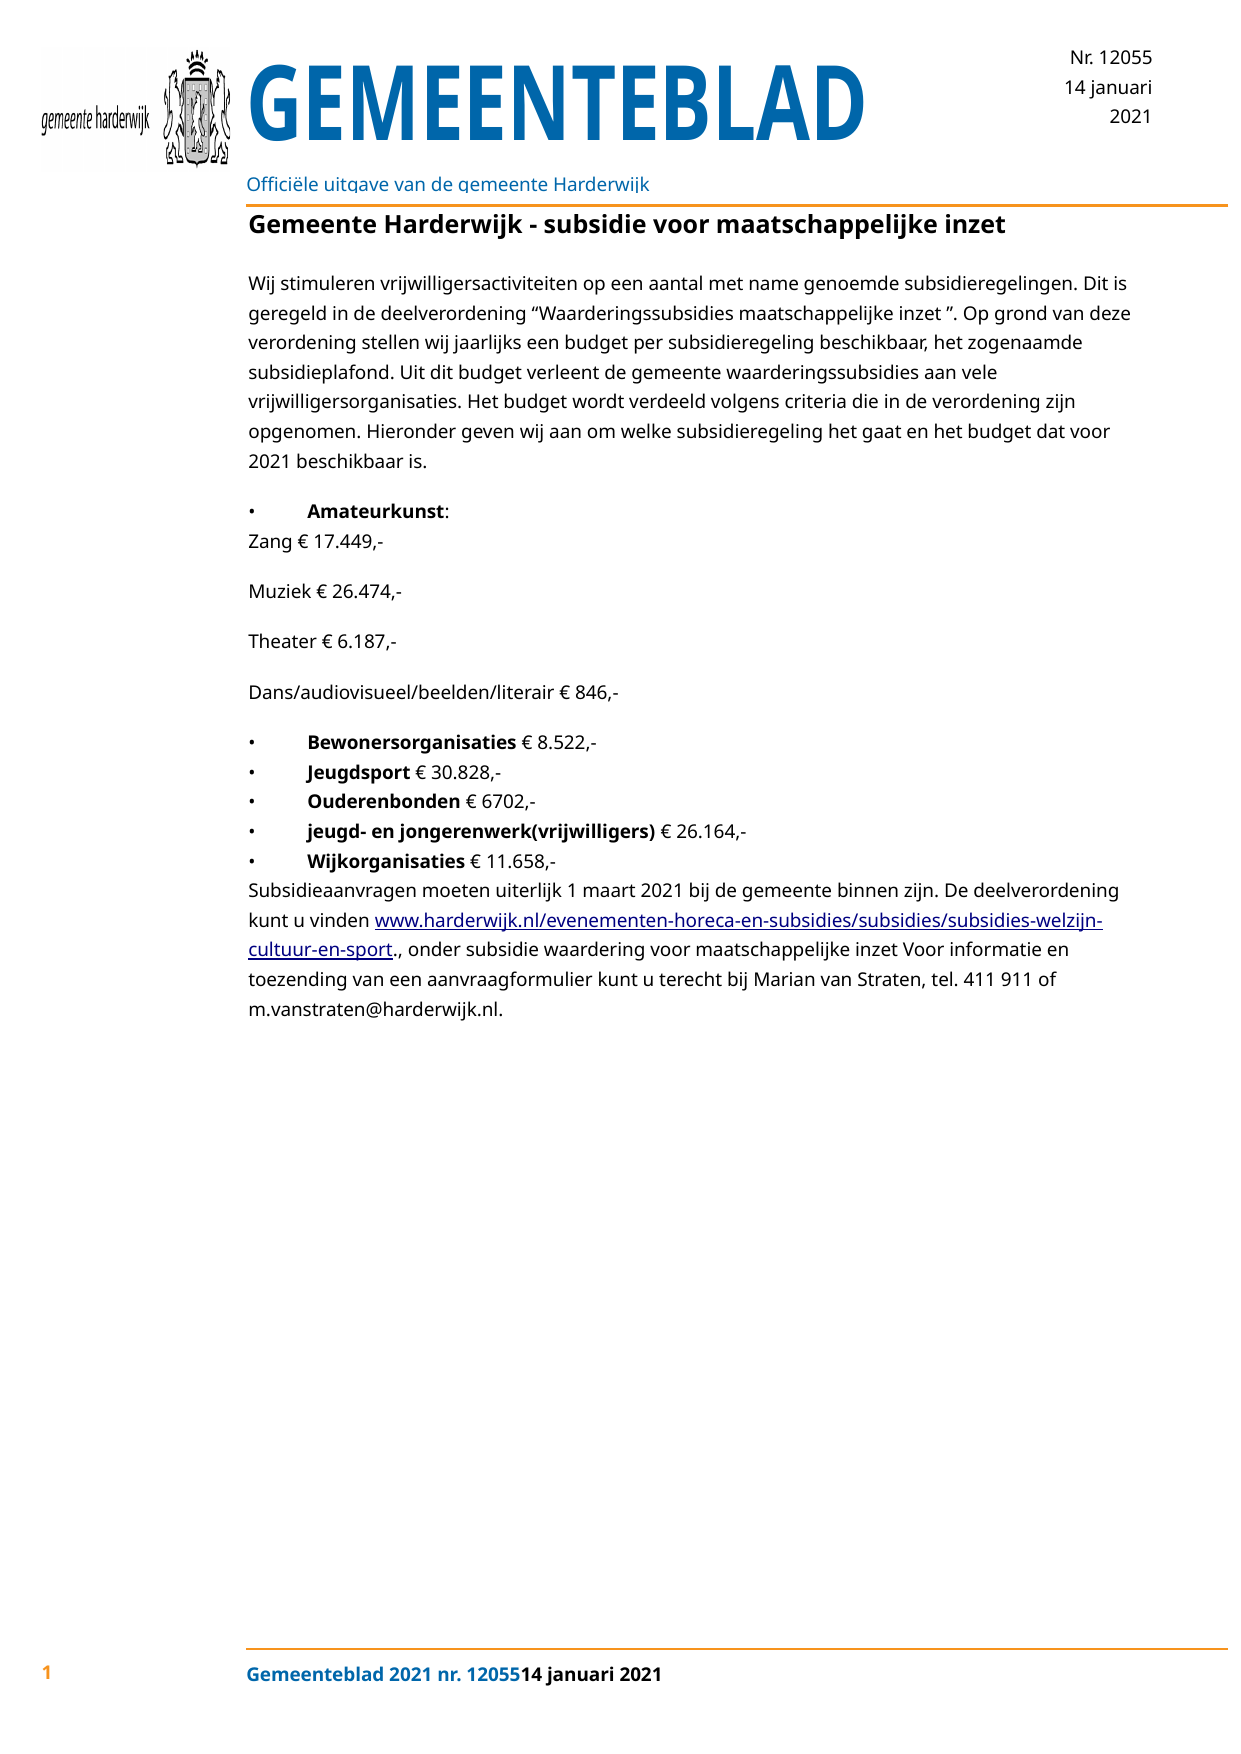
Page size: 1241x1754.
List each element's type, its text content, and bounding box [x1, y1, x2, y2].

list Wijkorganisaties € 11.658,- [248, 848, 1152, 873]
list Bewonersorganisaties € 8.522,- [248, 729, 1152, 755]
list Ouderenbonden € 6702,- [248, 789, 1152, 814]
text Theater € 6.187,- [248, 629, 1152, 654]
text Muziek € 26.474,- [248, 578, 1152, 604]
text Zang € 17.449,- [248, 528, 1152, 553]
list Jeugdsport € 30.828,- [248, 759, 1152, 785]
text Subsidieaanvragen moeten uiterlijk 1 maart 2021 bij de gemeente binnen zijn. De deelverordening kunt u vinden www.harderwijk.nl/evenementen-horeca-en-subsidies/subsidies/subsidies-welzijn-cultuur-en-sport., onder subsidie waardering voor maatschappelijke inzet Voor informatie en toezending van een aanvraagformulier kunt u terecht bij Marian van Straten, tel. 411 911 of m.vanstraten@harderwijk.nl. [248, 877, 1152, 1021]
text Dans/audiovisueel/beelden/literair € 846,- [248, 679, 1152, 705]
list Amateurkunst: [248, 498, 1152, 524]
text Wij stimuleren vrijwilligersactiviteiten op een aantal met name genoemde subsidieregelingen. Dit is geregeld in de deelverordening “Waarderingssubsidies maatschappelijke inzet ”. Op grond van deze verordening stellen wij jaarlijks een budget per subsidieregeling beschikbaar, het zogenaamde subsidieplafond. Uit dit budget verleent de gemeente waarderingssubsidies aan vele vrijwilligersorganisaties. Het budget wordt verdeeld volgens criteria die in de verordening zijn opgenomen. Hieronder geven wij aan om welke subsidieregeling het gaat en het budget dat voor 2021 beschikbaar is. [248, 270, 1152, 473]
text Gemeente Harderwijk - subsidie voor maatschappelijke inzet [248, 207, 1152, 241]
list jeugd- en jongerenwerk(vrijwilligers) € 26.164,- [248, 818, 1152, 844]
picture [41, 47, 231, 172]
